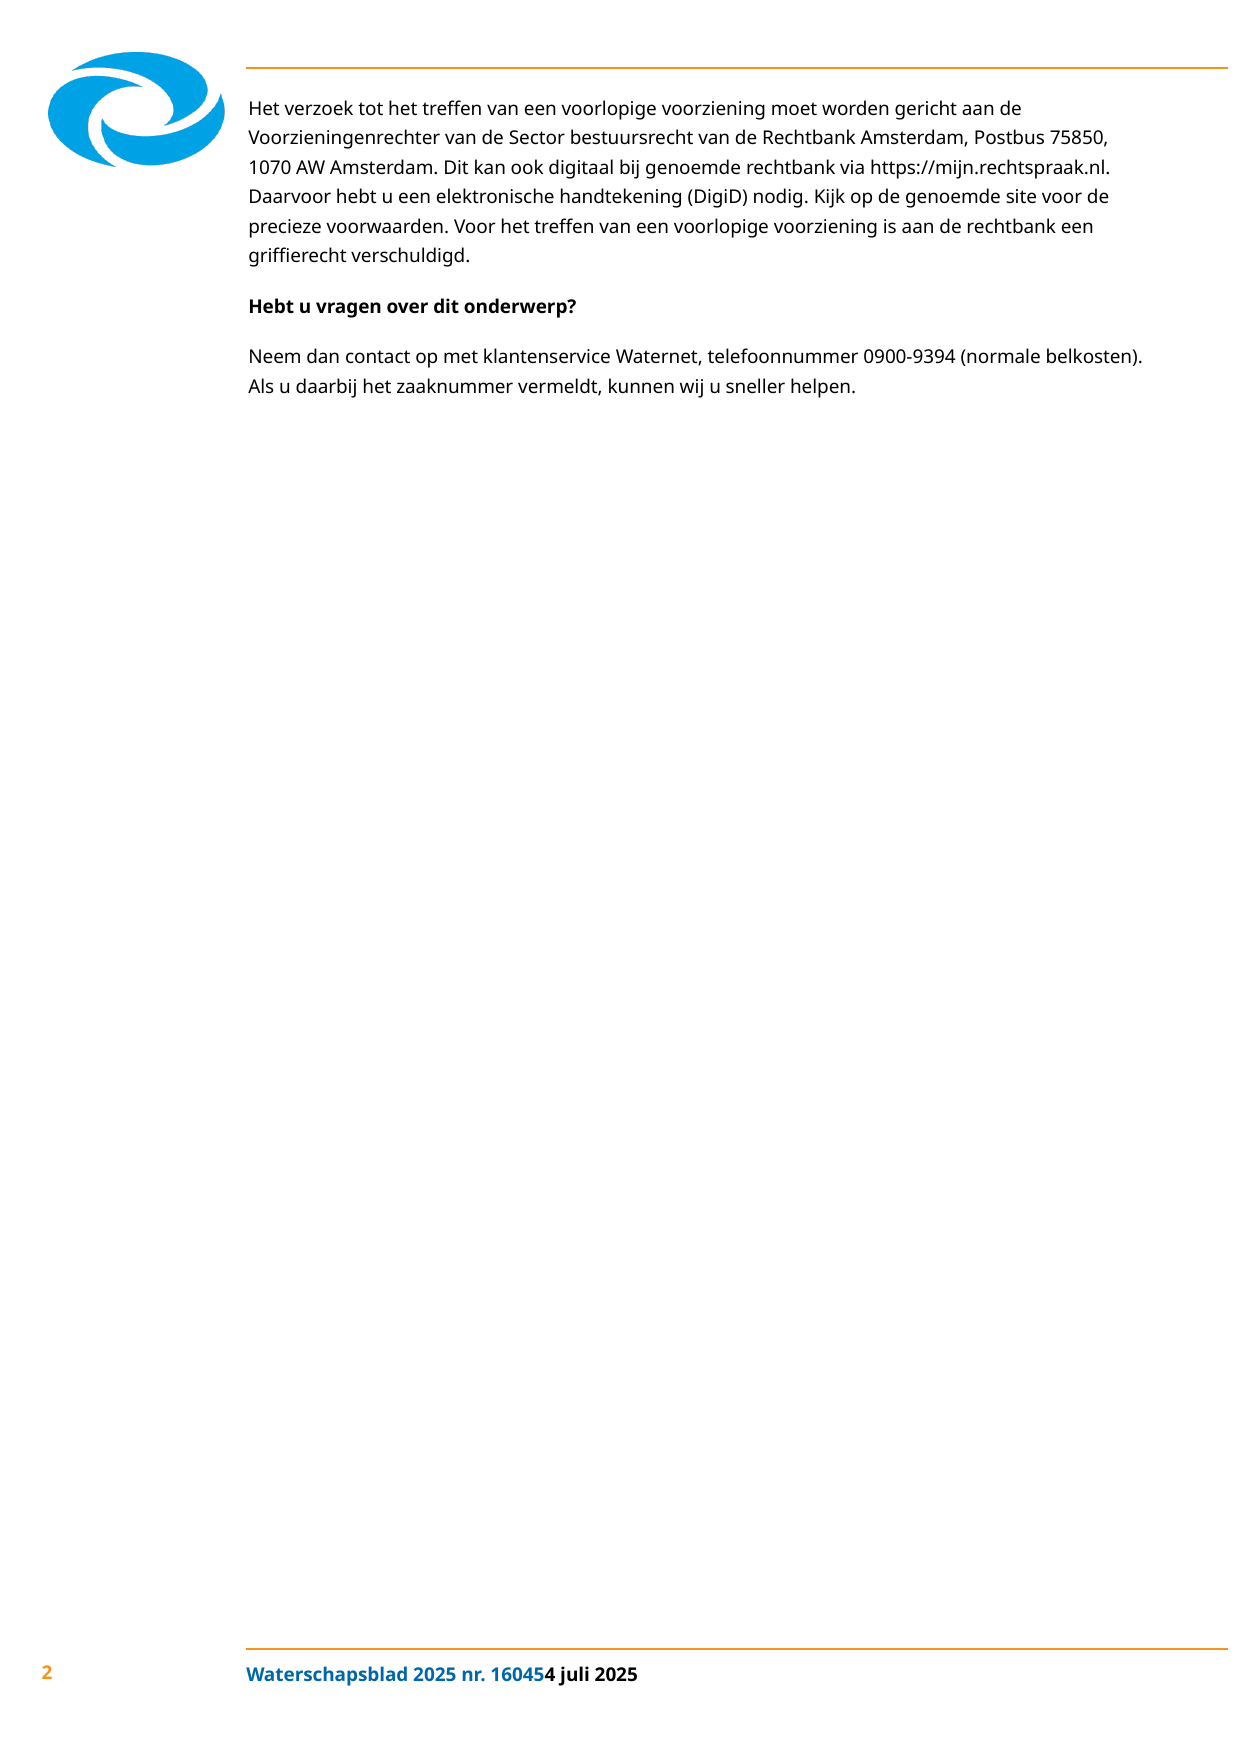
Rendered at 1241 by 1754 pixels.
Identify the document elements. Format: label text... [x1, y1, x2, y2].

text Het verzoek tot het treffen van een voorlopige voorziening moet worden gericht aan de Voorzieningenrechter van de Sector bestuursrecht van de Rechtbank Amsterdam, Postbus 75850, 1070 AW Amsterdam. Dit kan ook digitaal bij genoemde rechtbank via https://mijn.rechtspraak.nl. Daarvoor hebt u een elektronische handtekening (DigiD) nodig. Kijk op de genoemde site voor de precieze voorwaarden. Voor het treffen van een voorlopige voorziening is aan de rechtbank een griffierecht verschuldigd. [248, 95, 1152, 268]
picture [41, 47, 231, 172]
text Neem dan contact op met klantenservice Waternet, telefoonnummer 0900-9394 (normale belkosten). Als u daarbij het zaaknummer vermeldt, kunnen wij u sneller helpen. [248, 343, 1152, 399]
text Hebt u vragen over dit onderwerp? [248, 293, 1152, 319]
